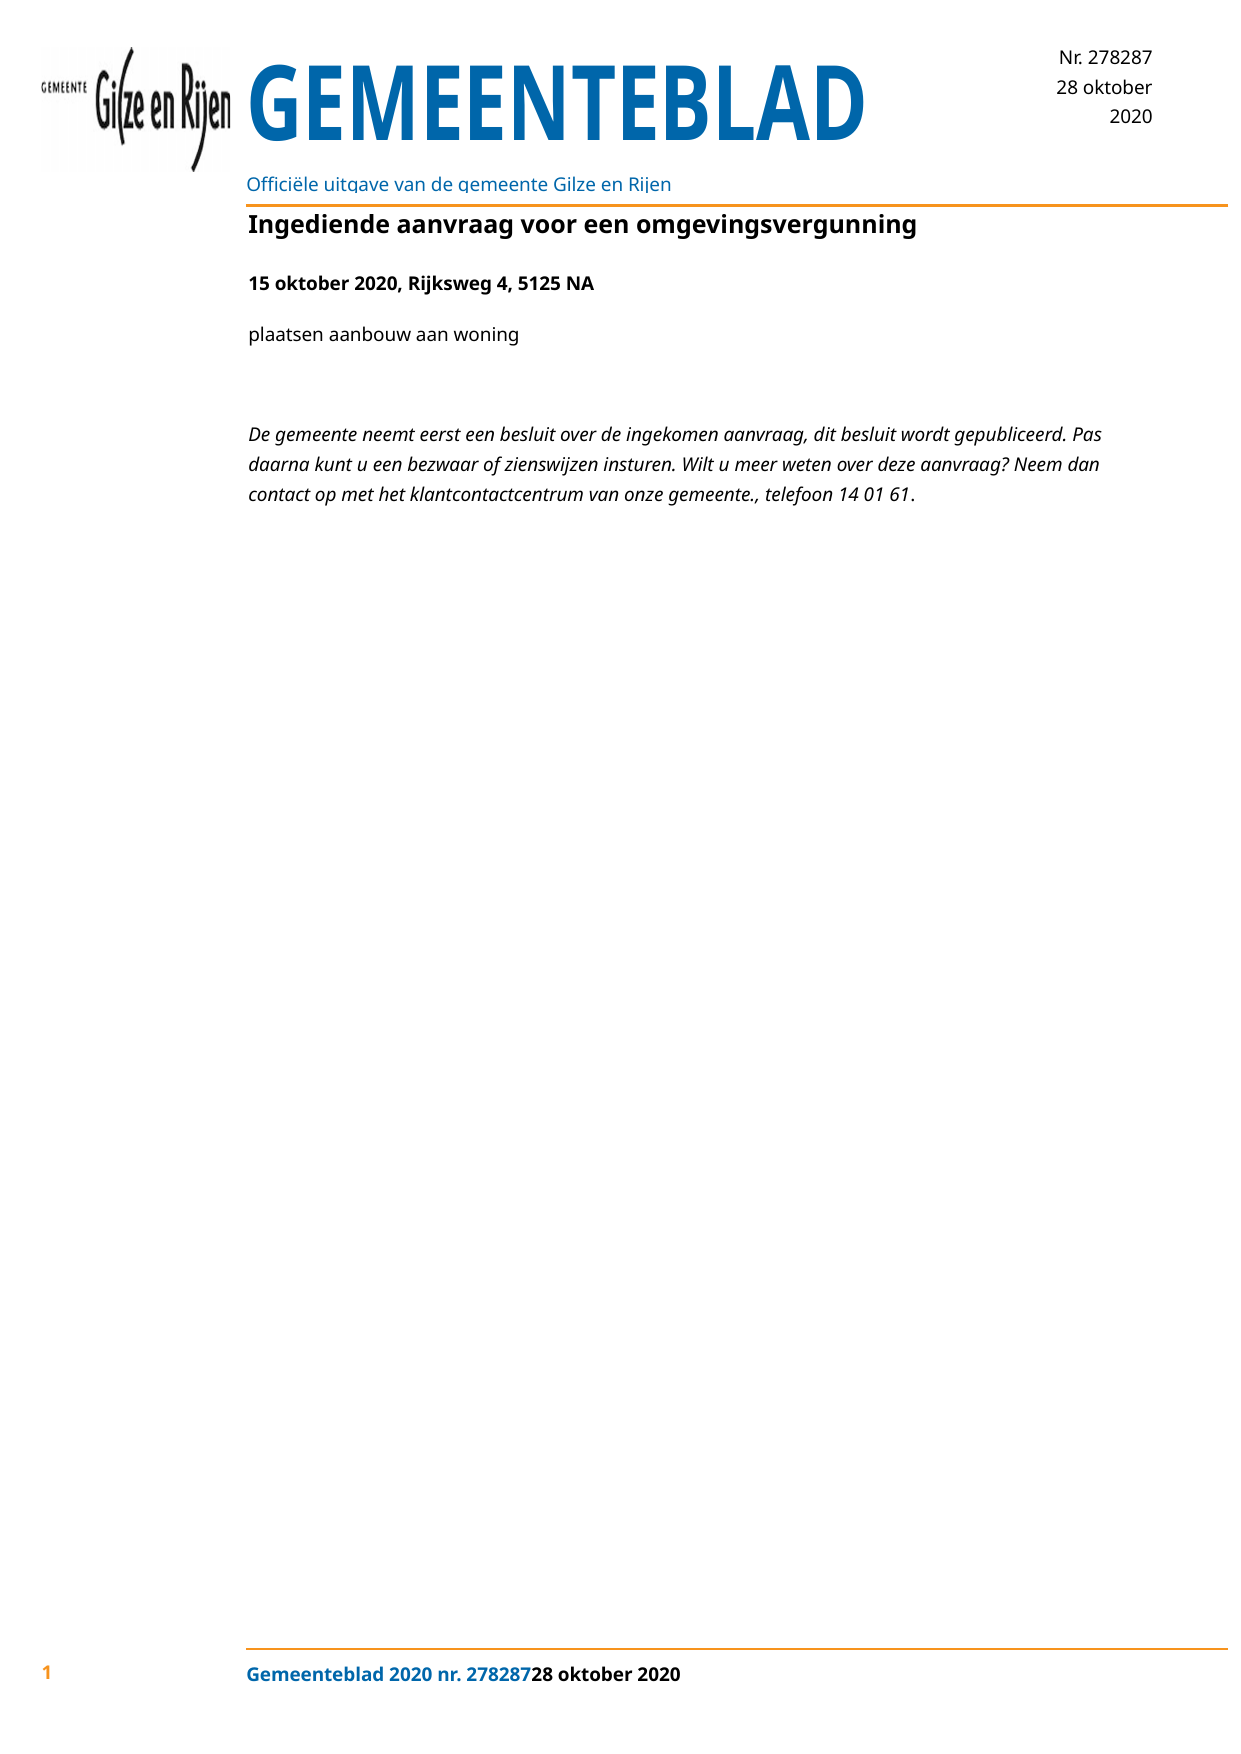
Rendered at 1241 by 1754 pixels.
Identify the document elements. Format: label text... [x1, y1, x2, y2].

text 15 oktober 2020, Rijksweg 4, 5125 NA [248, 270, 1152, 296]
text Ingediende aanvraag voor een omgevingsvergunning [248, 207, 1152, 241]
text plaatsen aanbouw aan woning [248, 321, 1152, 346]
text De gemeente neemt eerst een besluit over de ingekomen aanvraag, dit besluit wordt gepubliceerd. Pas daarna kunt u een bezwaar of zienswijzen insturen. Wilt u meer weten over deze aanvraag? Neem dan contact op met het klantcontactcentrum van onze gemeente., telefoon 14 01 61. [248, 422, 1152, 506]
picture [41, 47, 231, 172]
